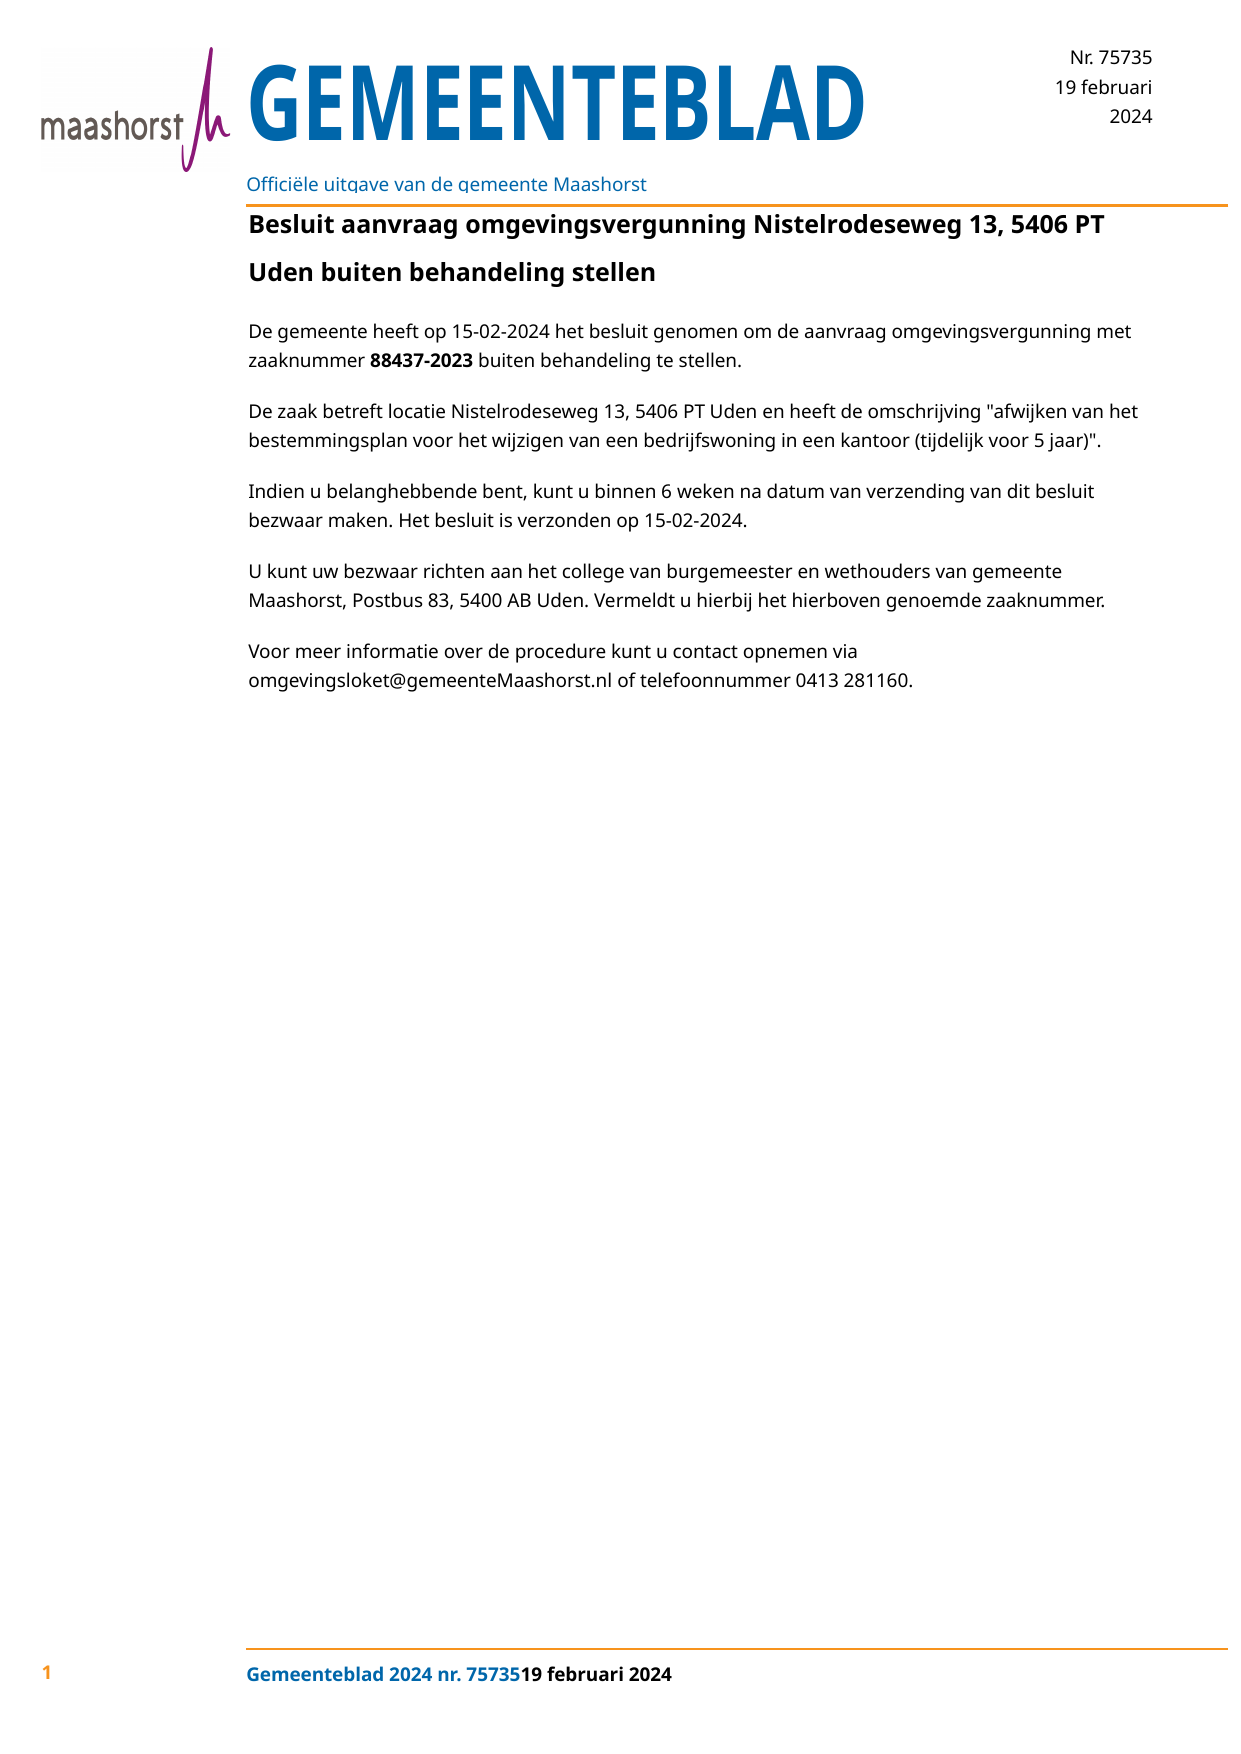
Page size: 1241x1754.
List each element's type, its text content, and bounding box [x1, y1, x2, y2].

picture [41, 47, 231, 172]
text De zaak betreft locatie Nistelrodeseweg 13, 5406 PT Uden en heeft de omschrijving "afwijken van het bestemmingsplan voor het wijzigen van een bedrijfswoning in een kantoor (tijdelijk voor 5 jaar)". [248, 398, 1152, 453]
text Besluit aanvraag omgevingsvergunning Nistelrodeseweg 13, 5406 PT Uden buiten behandeling stellen [248, 207, 1152, 288]
text De gemeente heeft op 15-02-2024 het besluit genomen om de aanvraag omgevingsvergunning met zaaknummer 88437-2023 buiten behandeling te stellen. [248, 318, 1152, 373]
text U kunt uw bezwaar richten aan het college van burgemeester en wethouders van gemeente Maashorst, Postbus 83, 5400 AB Uden. Vermeldt u hierbij het hierboven genoemde zaaknummer. [248, 558, 1152, 613]
text Voor meer informatie over de procedure kunt u contact opnemen via omgevingsloket@gemeenteMaashorst.nl of telefoonnummer 0413 281160. [248, 638, 1152, 693]
text Indien u belanghebbende bent, kunt u binnen 6 weken na datum van verzending van dit besluit bezwaar maken. Het besluit is verzonden op 15-02-2024. [248, 478, 1152, 533]
